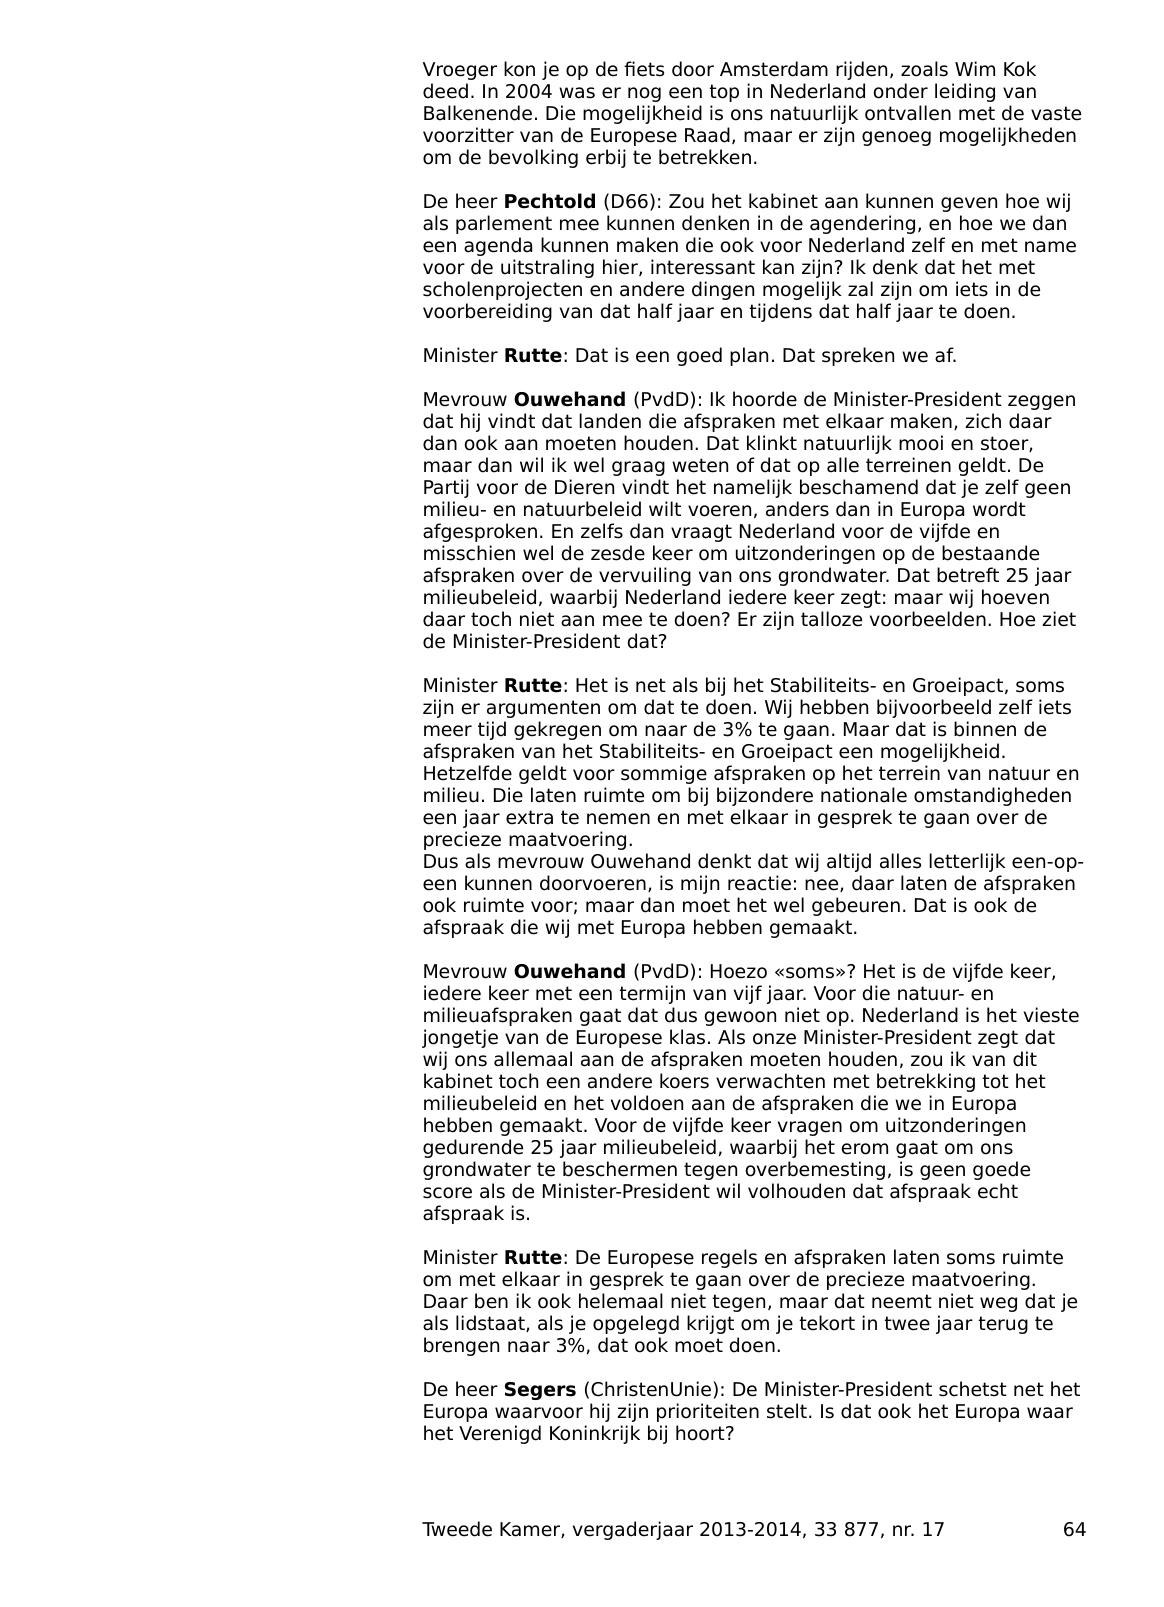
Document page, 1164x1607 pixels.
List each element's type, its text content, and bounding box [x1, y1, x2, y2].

text Vroeger kon je op de fiets door Amsterdam rijden, zoals Wim Kok deed. In 2004 was er nog een top in Nederland onder leiding van Balkenende. Die mogelijkheid is ons natuurlijk ontvallen met de vaste voorzitter van de Europese Raad, maar er zijn genoeg mogelijkheden om de bevolking erbij te betrekken. [422, 59, 1087, 169]
text Dus als mevrouw Ouwehand denkt dat wij altijd alles letterlijk een-op-een kunnen doorvoeren, is mijn reactie: nee, daar laten de afspraken ook ruimte voor; maar dan moet het wel gebeuren. Dat is ook de afspraak die wij met Europa hebben gemaakt. [422, 851, 1087, 939]
text De heer Segers (ChristenUnie): De Minister-President schetst net het Europa waarvoor hij zijn prioriteiten stelt. Is dat ook het Europa waar het Verenigd Koninkrijk bij hoort? [422, 1379, 1087, 1445]
text Mevrouw Ouwehand (PvdD): Hoezo «soms»? Het is de vijfde keer, iedere keer met een termijn van vijf jaar. Voor die natuur- en milieuafspraken gaat dat dus gewoon niet op. Nederland is het vieste jongetje van de Europese klas. Als onze Minister-President zegt dat wij ons allemaal aan de afspraken moeten houden, zou ik van dit kabinet toch een andere koers verwachten met betrekking tot het milieubeleid en het voldoen aan de afspraken die we in Europa hebben gemaakt. Voor de vijfde keer vragen om uitzonderingen gedurende 25 jaar milieubeleid, waarbij het erom gaat om ons grondwater te beschermen tegen overbemesting, is geen goede score als de Minister-President wil volhouden dat afspraak echt afspraak is. [422, 961, 1087, 1225]
text Minister Rutte: Dat is een goed plan. Dat spreken we af. [422, 345, 1087, 367]
text Mevrouw Ouwehand (PvdD): Ik hoorde de Minister-President zeggen dat hij vindt dat landen die afspraken met elkaar maken, zich daar dan ook aan moeten houden. Dat klinkt natuurlijk mooi en stoer, maar dan wil ik wel graag weten of dat op alle terreinen geldt. De Partij voor de Dieren vindt het namelijk beschamend dat je zelf geen milieu- en natuurbeleid wilt voeren, anders dan in Europa wordt afgesproken. En zelfs dan vraagt Nederland voor de vijfde en misschien wel de zesde keer om uitzonderingen op de bestaande afspraken over de vervuiling van ons grondwater. Dat betreft 25 jaar milieubeleid, waarbij Nederland iedere keer zegt: maar wij hoeven daar toch niet aan mee te doen? Er zijn talloze voorbeelden. Hoe ziet de Minister-President dat? [422, 389, 1087, 653]
text De heer Pechtold (D66): Zou het kabinet aan kunnen geven hoe wij als parlement mee kunnen denken in de agendering, en hoe we dan een agenda kunnen maken die ook voor Nederland zelf en met name voor de uitstraling hier, interessant kan zijn? Ik denk dat het met scholenprojecten en andere dingen mogelijk zal zijn om iets in de voorbereiding van dat half jaar en tijdens dat half jaar te doen. [422, 191, 1087, 323]
text Minister Rutte: De Europese regels en afspraken laten soms ruimte om met elkaar in gesprek te gaan over de precieze maatvoering. Daar ben ik ook helemaal niet tegen, maar dat neemt niet weg dat je als lidstaat, als je opgelegd krijgt om je tekort in twee jaar terug te brengen naar 3%, dat ook moet doen. [422, 1247, 1087, 1357]
text Minister Rutte: Het is net als bij het Stabiliteits- en Groeipact, soms zijn er argumenten om dat te doen. Wij hebben bijvoorbeeld zelf iets meer tijd gekregen om naar de 3% te gaan. Maar dat is binnen de afspraken van het Stabiliteits- en Groeipact een mogelijkheid. Hetzelfde geldt voor sommige afspraken op het terrein van natuur en milieu. Die laten ruimte om bij bijzondere nationale omstandigheden een jaar extra te nemen en met elkaar in gesprek te gaan over de precieze maatvoering. [422, 675, 1087, 851]
